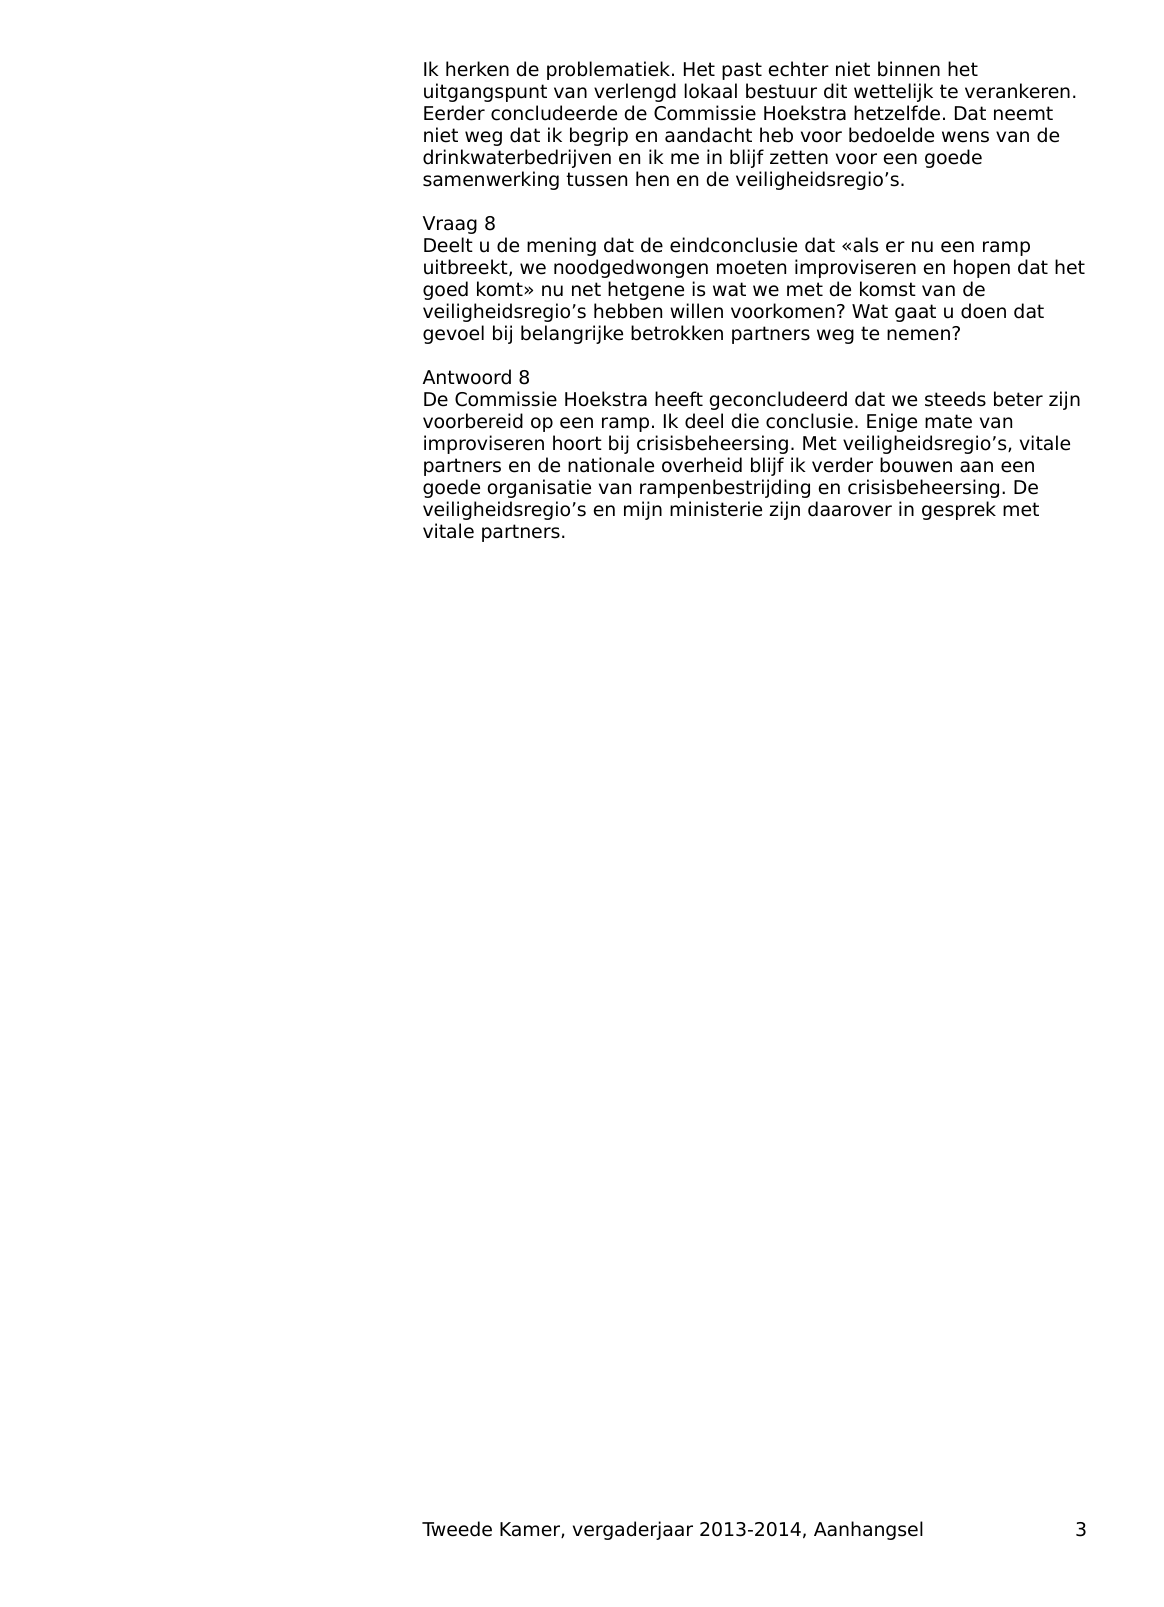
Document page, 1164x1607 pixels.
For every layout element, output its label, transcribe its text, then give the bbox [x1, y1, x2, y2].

text Ik herken de problematiek. Het past echter niet binnen het uitgangspunt van verlengd lokaal bestuur dit wettelijk te verankeren. Eerder concludeerde de Commissie Hoekstra hetzelfde. Dat neemt niet weg dat ik begrip en aandacht heb voor bedoelde wens van de drinkwaterbedrijven en ik me in blijf zetten voor een goede samenwerking tussen hen en de veiligheidsregio’s. [422, 59, 1087, 191]
text De Commissie Hoekstra heeft geconcludeerd dat we steeds beter zijn voorbereid op een ramp. Ik deel die conclusie. Enige mate van improviseren hoort bij crisisbeheersing. Met veiligheidsregio’s, vitale partners en de nationale overheid blijf ik verder bouwen aan een goede organisatie van rampenbestrijding en crisisbeheersing. De veiligheidsregio’s en mijn ministerie zijn daarover in gesprek met vitale partners. [422, 389, 1087, 543]
text Antwoord 8 [422, 367, 1087, 389]
text Deelt u de mening dat de eindconclusie dat «als er nu een ramp uitbreekt, we noodgedwongen moeten improviseren en hopen dat het goed komt» nu net hetgene is wat we met de komst van de veiligheidsregio’s hebben willen voorkomen? Wat gaat u doen dat gevoel bij belangrijke betrokken partners weg te nemen? [422, 235, 1087, 345]
text Vraag 8 [422, 213, 1087, 235]
